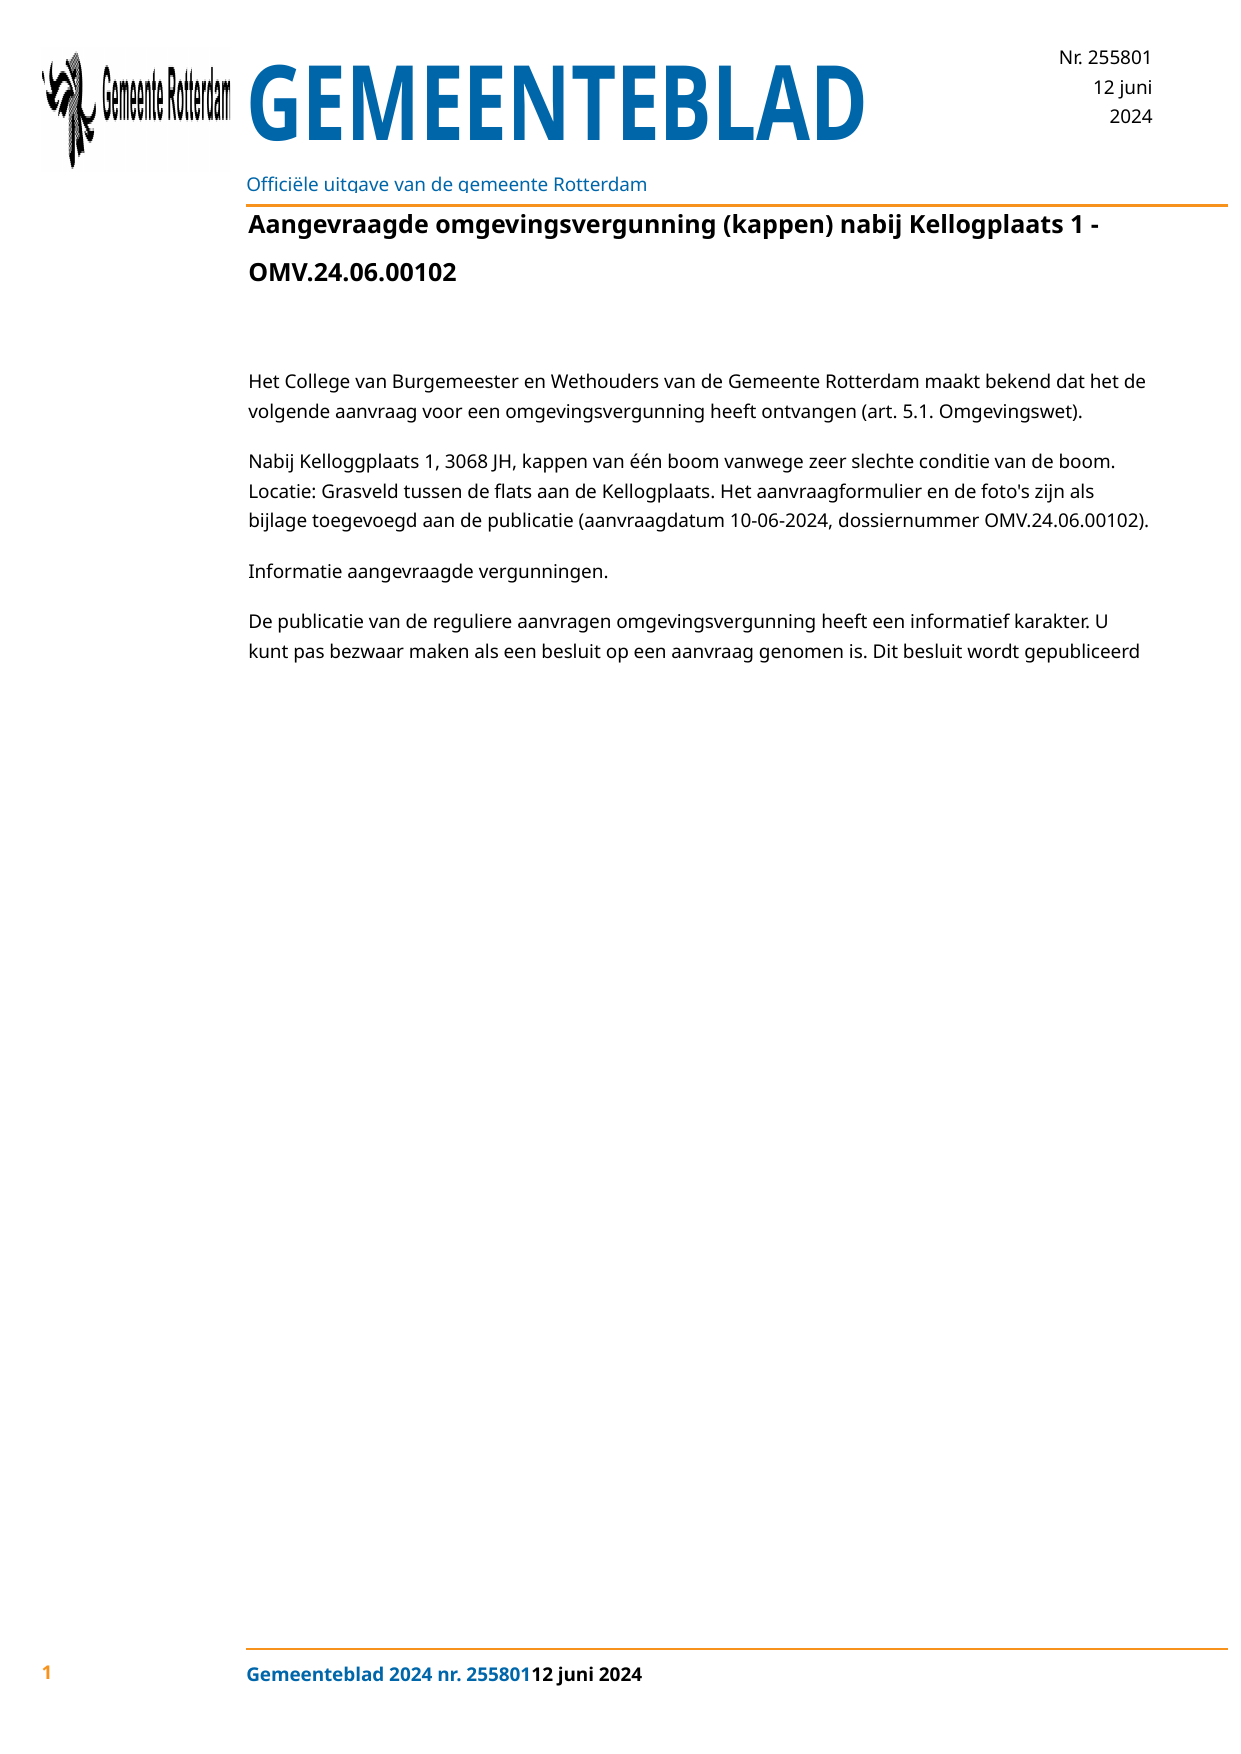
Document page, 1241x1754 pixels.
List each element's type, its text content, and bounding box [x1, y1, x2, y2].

text Informatie aangevraagde vergunningen. [248, 558, 1152, 584]
text Het College van Burgemeester en Wethouders van de Gemeente Rotterdam maakt bekend dat het de volgende aanvraag voor een omgevingsvergunning heeft ontvangen (art. 5.1. Omgevingswet). [248, 368, 1152, 424]
text Aangevraagde omgevingsvergunning (kappen) nabij Kellogplaats 1 - OMV.24.06.00102 [248, 207, 1152, 288]
picture [41, 47, 231, 172]
text Nabij Kelloggplaats 1, 3068 JH, kappen van één boom vanwege zeer slechte conditie van de boom. Locatie: Grasveld tussen de flats aan de Kellogplaats. Het aanvraagformulier en de foto's zijn als bijlage toegevoegd aan de publicatie (aanvraagdatum 10-06-2024, dossiernummer OMV.24.06.00102). [248, 448, 1152, 533]
text De publicatie van de reguliere aanvragen omgevingsvergunning heeft een informatief karakter. U kunt pas bezwaar maken als een besluit op een aanvraag genomen is. Dit besluit wordt gepubliceerd [248, 608, 1152, 664]
